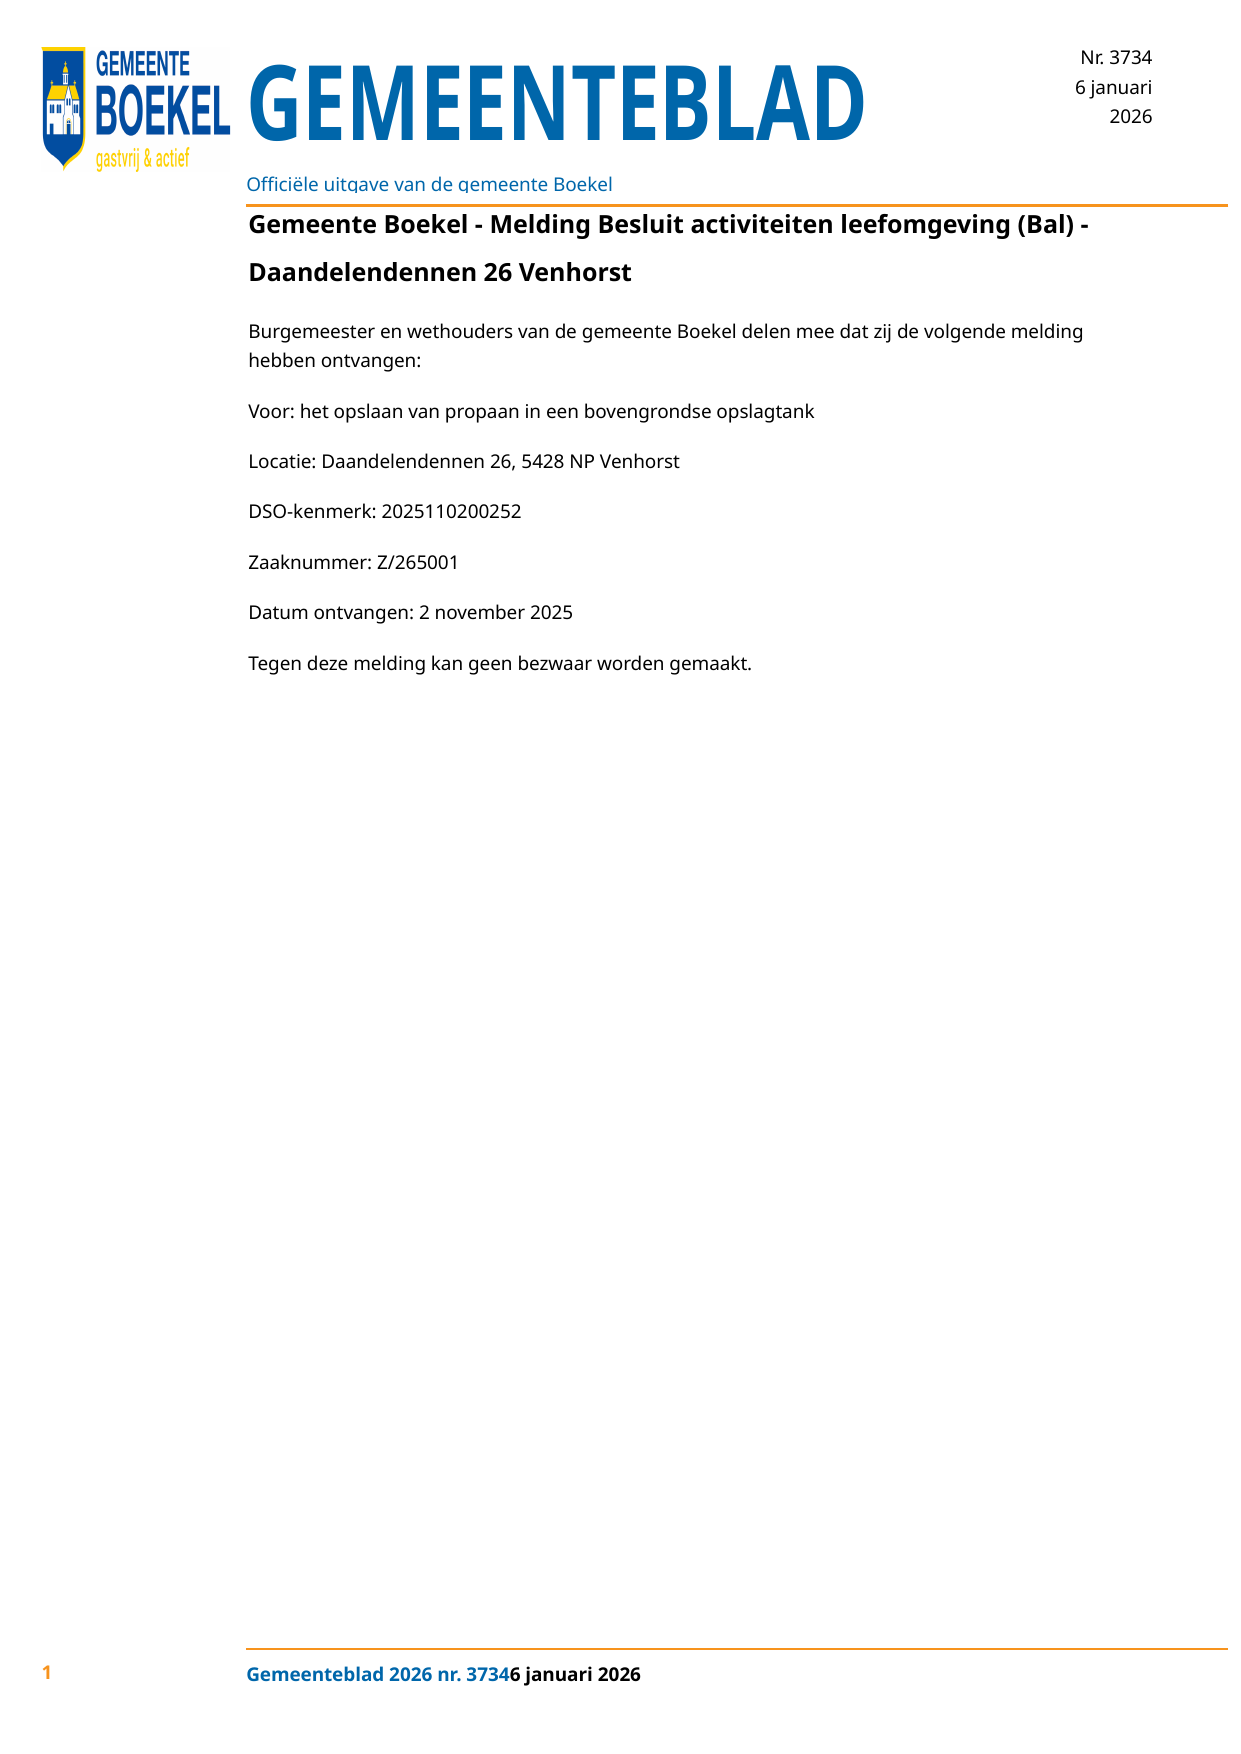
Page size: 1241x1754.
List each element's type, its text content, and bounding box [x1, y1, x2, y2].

text Voor: het opslaan van propaan in een bovengrondse opslagtank [248, 398, 1152, 424]
text Locatie: Daandelendennen 26, 5428 NP Venhorst [248, 448, 1152, 474]
picture [41, 47, 231, 172]
text DSO-kenmerk: 2025110200252 [248, 499, 1152, 524]
text Burgemeester en wethouders van de gemeente Boekel delen mee dat zij de volgende melding hebben ontvangen: [248, 318, 1152, 373]
text Gemeente Boekel - Melding Besluit activiteiten leefomgeving (Bal) - Daandelendennen 26 Venhorst [248, 207, 1152, 288]
text Zaaknummer: Z/265001 [248, 549, 1152, 575]
text Tegen deze melding kan geen bezwaar worden gemaakt. [248, 650, 1152, 676]
text Datum ontvangen: 2 november 2025 [248, 599, 1152, 625]
